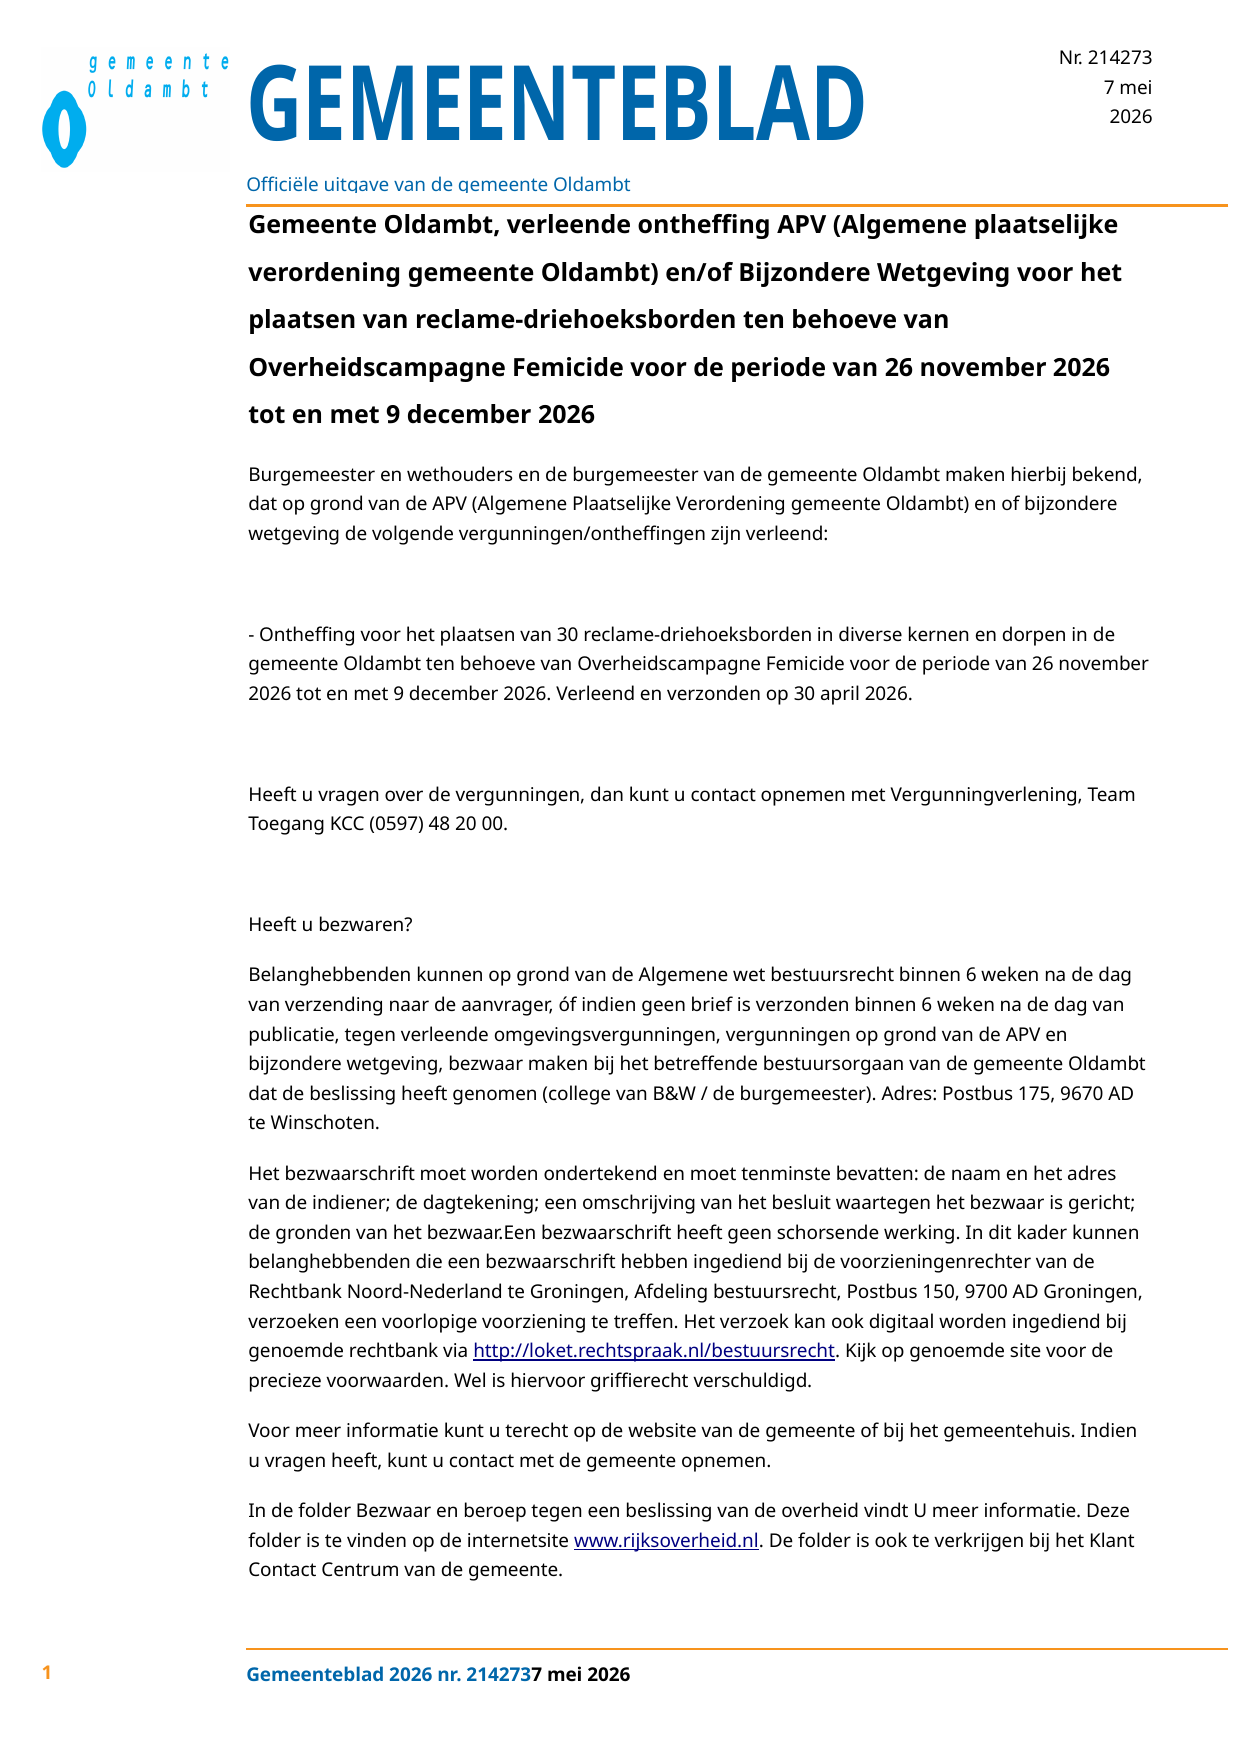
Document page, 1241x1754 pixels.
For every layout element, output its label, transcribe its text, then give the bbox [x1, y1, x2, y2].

text Voor meer informatie kunt u terecht op de website van de gemeente of bij het gemeentehuis. Indien u vragen heeft, kunt u contact met de gemeente opnemen. [248, 1417, 1152, 1473]
text - Ontheffing voor het plaatsen van 30 reclame-driehoeksborden in diverse kernen en dorpen in de gemeente Oldambt ten behoeve van Overheidscampagne Femicide voor de periode van 26 november 2026 tot en met 9 december 2026. Verleend en verzonden op 30 april 2026. [248, 621, 1152, 706]
text Belanghebbenden kunnen op grond van de Algemene wet bestuursrecht binnen 6 weken na de dag van verzending naar de aanvrager, óf indien geen brief is verzonden binnen 6 weken na de dag van publicatie, tegen verleende omgevingsvergunningen, vergunningen op grond van de APV en bijzondere wetgeving, bezwaar maken bij het betreffende bestuursorgaan van de gemeente Oldambt dat de beslissing heeft genomen (college van B&W / de burgemeester). Adres: Postbus 175, 9670 AD te Winschoten. [248, 962, 1152, 1135]
text Heeft u bezwaren? [248, 911, 1152, 937]
text In de folder Bezwaar en beroep tegen een beslissing van de overheid vindt U meer informatie. Deze folder is te vinden op de internetsite www.rijksoverheid.nl. De folder is ook te verkrijgen bij het Klant Contact Centrum van de gemeente. [248, 1497, 1152, 1582]
text Het bezwaarschrift moet worden ondertekend en moet tenminste bevatten: de naam en het adres van de indiener; de dagtekening; een omschrijving van het besluit waartegen het bezwaar is gericht; de gronden van het bezwaar.Een bezwaarschrift heeft geen schorsende werking. In dit kader kunnen belanghebbenden die een bezwaarschrift hebben ingediend bij de voorzieningenrechter van de Rechtbank Noord-Nederland te Groningen, Afdeling bestuursrecht, Postbus 150, 9700 AD Groningen, verzoeken een voorlopige voorziening te treffen. Het verzoek kan ook digitaal worden ingediend bij genoemde rechtbank via http://loket.rechtspraak.nl/bestuursrecht. Kijk op genoemde site voor de precieze voorwaarden. Wel is hiervoor griffierecht verschuldigd. [248, 1160, 1152, 1393]
text Heeft u vragen over de vergunningen, dan kunt u contact opnemen met Vergunningverlening, Team Toegang KCC (0597) 48 20 00. [248, 781, 1152, 836]
picture [41, 47, 231, 172]
text Gemeente Oldambt, verleende ontheffing APV (Algemene plaatselijke verordening gemeente Oldambt) en/of Bijzondere Wetgeving voor het plaatsen van reclame-driehoeksborden ten behoeve van Overheidscampagne Femicide voor de periode van 26 november 2026 tot en met 9 december 2026 [248, 207, 1152, 431]
text Burgemeester en wethouders en de burgemeester van de gemeente Oldambt maken hierbij bekend, dat op grond van de APV (Algemene Plaatselijke Verordening gemeente Oldambt) en of bijzondere wetgeving de volgende vergunningen/ontheffingen zijn verleend: [248, 461, 1152, 546]
